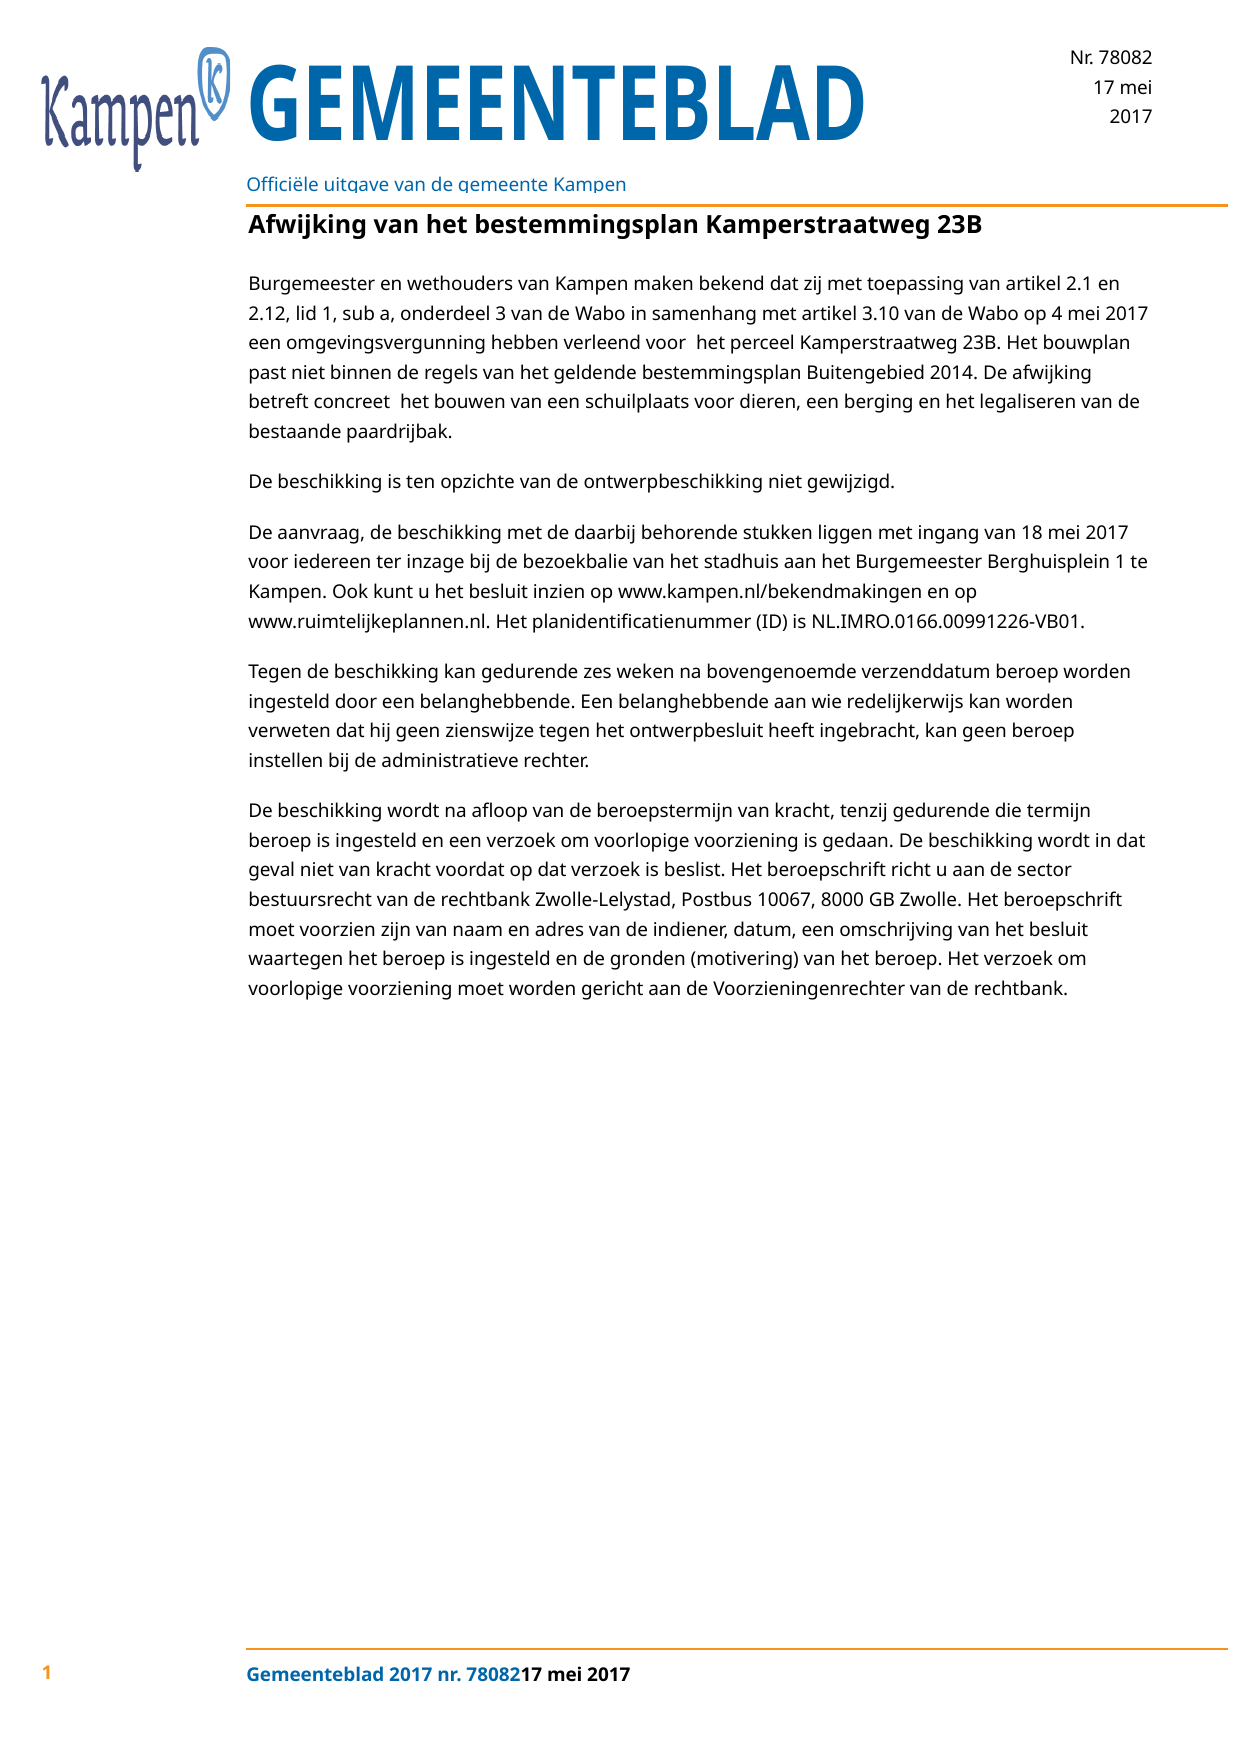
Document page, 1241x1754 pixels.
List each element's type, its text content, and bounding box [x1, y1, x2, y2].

picture [41, 47, 231, 172]
text De aanvraag, de beschikking met de daarbij behorende stukken liggen met ingang van 18 mei 2017 voor iedereen ter inzage bij de bezoekbalie van het stadhuis aan het Burgemeester Berghuisplein 1 te Kampen. Ook kunt u het besluit inzien op www.kampen.nl/bekendmakingen en op www.ruimtelijkeplannen.nl. Het planidentificatienummer (ID) is NL.IMRO.0166.00991226-VB01. [248, 519, 1152, 633]
text Tegen de beschikking kan gedurende zes weken na bovengenoemde verzenddatum beroep worden ingesteld door een belanghebbende. Een belanghebbende aan wie redelijkerwijs kan worden verweten dat hij geen zienswijze tegen het ontwerpbesluit heeft ingebracht, kan geen beroep instellen bij de administratieve rechter. [248, 658, 1152, 773]
text De beschikking is ten opzichte van de ontwerpbeschikking niet gewijzigd. [248, 469, 1152, 494]
text Burgemeester en wethouders van Kampen maken bekend dat zij met toepassing van artikel 2.1 en 2.12, lid 1, sub a, onderdeel 3 van de Wabo in samenhang met artikel 3.10 van de Wabo op 4 mei 2017 een omgevingsvergunning hebben verleend voor het perceel Kamperstraatweg 23B. Het bouwplan past niet binnen de regels van het geldende bestemmingsplan Buitengebied 2014. De afwijking betreft concreet het bouwen van een schuilplaats voor dieren, een berging en het legaliseren van de bestaande paardrijbak. [248, 270, 1152, 444]
text De beschikking wordt na afloop van de beroepstermijn van kracht, tenzij gedurende die termijn beroep is ingesteld en een verzoek om voorlopige voorziening is gedaan. De beschikking wordt in dat geval niet van kracht voordat op dat verzoek is beslist. Het beroepschrift richt u aan de sector bestuursrecht van de rechtbank Zwolle-Lelystad, Postbus 10067, 8000 GB Zwolle. Het beroepschrift moet voorzien zijn van naam en adres van de indiener, datum, een omschrijving van het besluit waartegen het beroep is ingesteld en de gronden (motivering) van het beroep. Het verzoek om voorlopige voorziening moet worden gericht aan de Voorzieningenrechter van de rechtbank. [248, 797, 1152, 1001]
text Afwijking van het bestemmingsplan Kamperstraatweg 23B [248, 207, 1152, 241]
